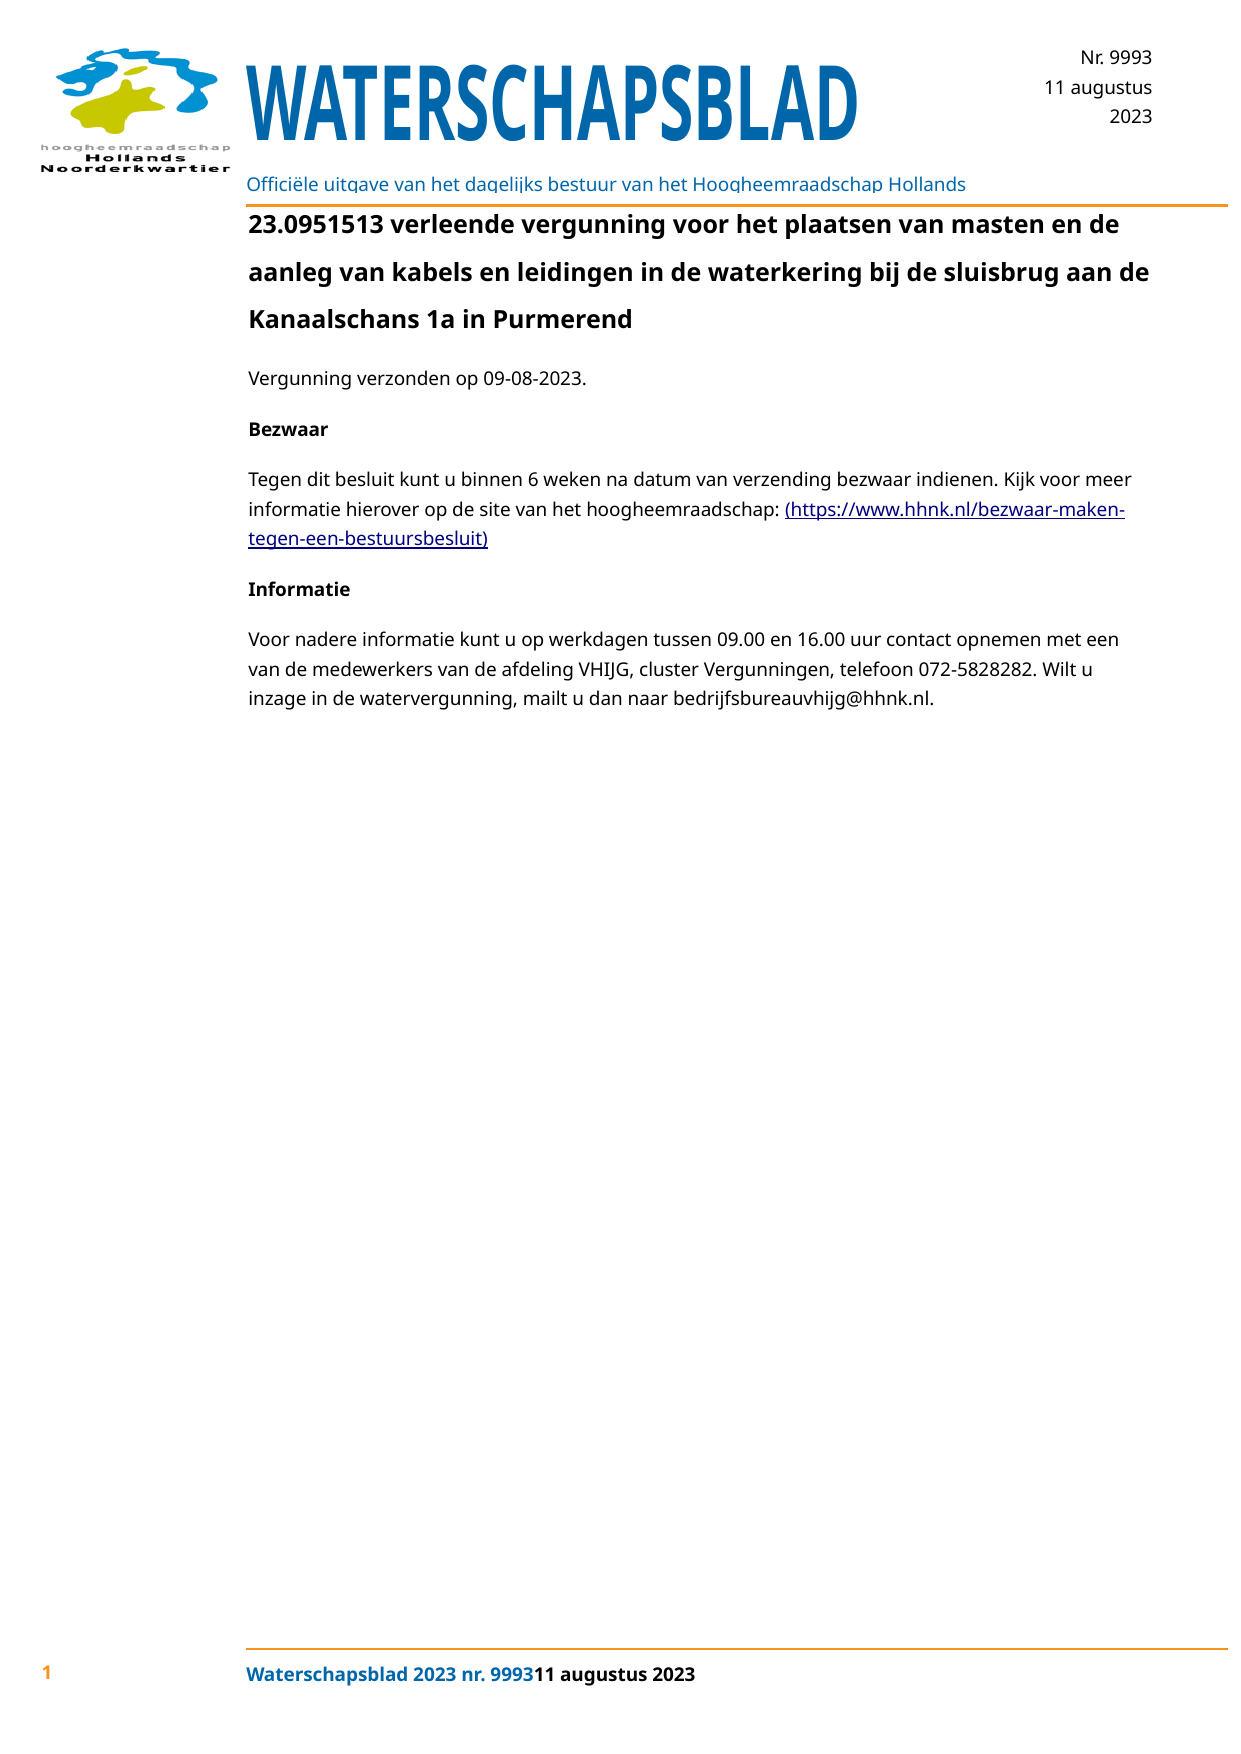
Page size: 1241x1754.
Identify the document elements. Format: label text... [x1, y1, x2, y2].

text Informatie [248, 576, 1152, 602]
text Vergunning verzonden op 09-08-2023. [248, 366, 1152, 391]
text Tegen dit besluit kunt u binnen 6 weken na datum van verzending bezwaar indienen. Kijk voor meer informatie hierover op de site van het hoogheemraadschap: (https://www.hhnk.nl/bezwaar-maken-tegen-een-bestuursbesluit) [248, 466, 1152, 551]
text Voor nadere informatie kunt u op werkdagen tussen 09.00 en 16.00 uur contact opnemen met een van de medewerkers van de afdeling VHIJG, cluster Vergunningen, telefoon 072-5828282. Wilt u inzage in de watervergunning, mailt u dan naar bedrijfsbureauvhijg@hhnk.nl. [248, 626, 1152, 711]
text 23.0951513 verleende vergunning voor het plaatsen van masten en de aanleg van kabels en leidingen in de waterkering bij de sluisbrug aan de Kanaalschans 1a in Purmerend [248, 207, 1152, 336]
text Bezwaar [248, 416, 1152, 442]
picture [41, 47, 231, 172]
